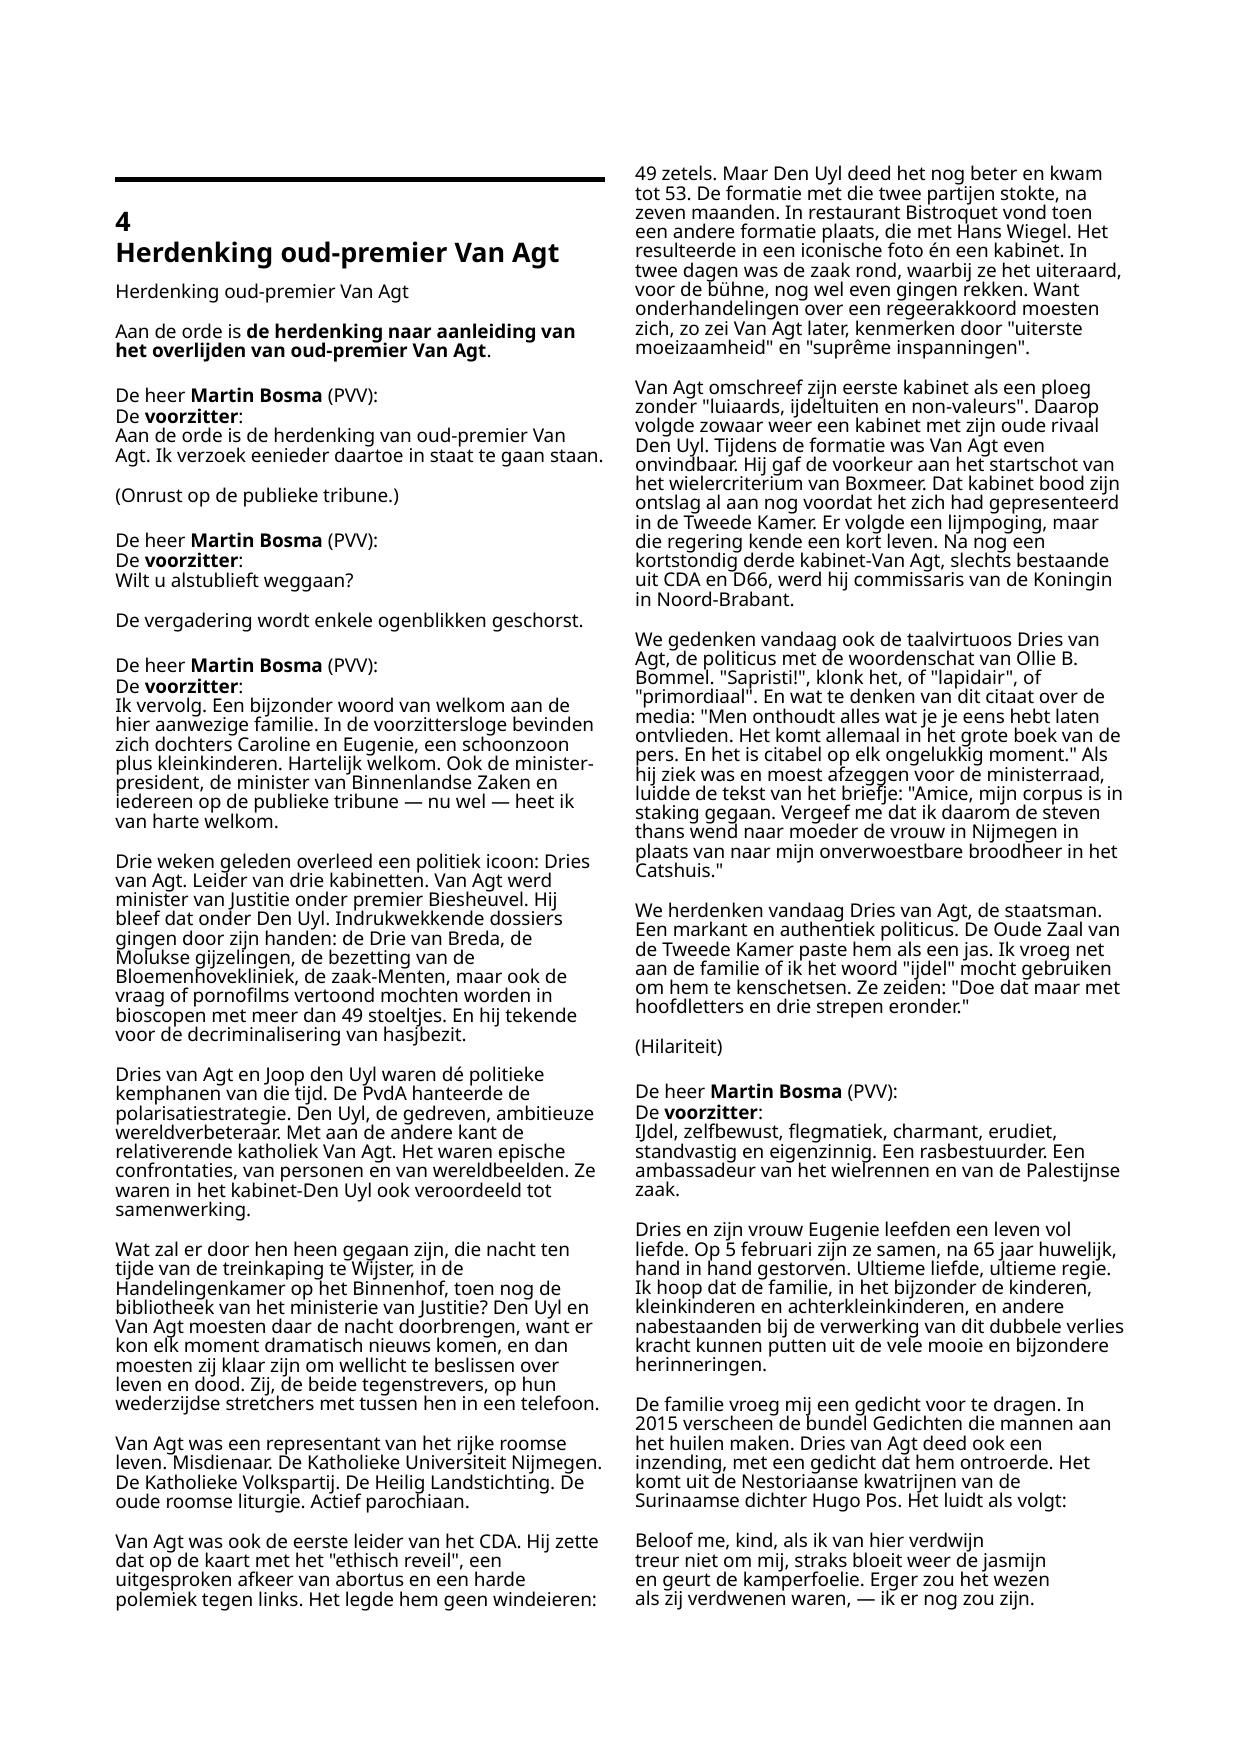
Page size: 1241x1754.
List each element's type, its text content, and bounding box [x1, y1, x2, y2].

text 4 [115, 203, 605, 239]
text De voorzitter: [635, 1104, 1125, 1123]
text De heer Martin Bosma (PVV): [115, 527, 605, 552]
text Aan de orde is de herdenking van oud-premier Van Agt. Ik verzoek eenieder daartoe in staat te gaan staan. [115, 427, 605, 466]
text Wilt u alstublieft weggaan? [115, 572, 605, 591]
text De heer Martin Bosma (PVV): [635, 1078, 1125, 1104]
text (Hilariteit) [635, 1038, 1125, 1058]
text De voorzitter: [115, 408, 605, 427]
text De familie vroeg mij een gedicht voor te dragen. In 2015 verscheen de bundel Gedichten die mannen aan het huilen maken. Dries van Agt deed ook een inzending, met een gedicht dat hem ontroerde. Het komt uit de Nestoriaanse kwatrijnen van de Surinaamse dichter Hugo Pos. Het luidt als volgt: [635, 1396, 1125, 1512]
text De vergadering wordt enkele ogenblikken geschorst. [115, 612, 605, 631]
text We herdenken vandaag Dries van Agt, de staatsman. Een markant en authentiek politicus. De Oude Zaal van de Tweede Kamer paste hem als een jas. Ik vroeg net aan de familie of ik het woord "ijdel" mocht gebruiken om hem te kenschetsen. Ze zeiden: "Doe dat maar met hoofdletters en drie strepen eronder." [635, 902, 1125, 1018]
text Van Agt was een representant van het rijke roomse leven. Misdienaar. De Katholieke Universiteit Nijmegen. De Katholieke Volkspartij. De Heilig Landstichting. De oude roomse liturgie. Actief parochiaan. [115, 1435, 605, 1512]
text treur niet om mij, straks bloeit weer de jasmijn [635, 1552, 1125, 1571]
text Van Agt was ook de eerste leider van het CDA. Hij zette dat op de kaart met het "ethisch reveil", een uitgesproken afkeer van abortus en een harde polemiek tegen links. Het legde hem geen windeieren: [115, 1533, 605, 1610]
text IJdel, zelfbewust, flegmatiek, charmant, erudiet, standvastig en eigenzinnig. Een rasbestuurder. Een ambassadeur van het wielrennen en van de Palestijnse zaak. [635, 1123, 1125, 1201]
text en geurt de kamperfoelie. Erger zou het wezen [635, 1571, 1125, 1590]
text Herdenking oud-premier Van Agt [115, 239, 605, 283]
text De heer Martin Bosma (PVV): [115, 652, 605, 678]
text De heer Martin Bosma (PVV): [115, 382, 605, 408]
text Wat zal er door hen heen gegaan zijn, die nacht ten tijde van de treinkaping te Wijster, in de Handelingenkamer op het Binnenhof, toen nog de bibliotheek van het ministerie van Justitie? Den Uyl en Van Agt moesten daar de nacht doorbrengen, want er kon elk moment dramatisch nieuws komen, en dan moesten zij klaar zijn om wellicht te beslissen over leven en dood. Zij, de beide tegenstrevers, op hun wederzijdse stretchers met tussen hen in een telefoon. [115, 1241, 605, 1414]
text Beloof me, kind, als ik van hier verdwijn [635, 1532, 1125, 1552]
text Dries van Agt en Joop den Uyl waren dé politieke kemphanen van die tijd. De PvdA hanteerde de polarisatiestrategie. Den Uyl, de gedreven, ambitieuze wereldverbeteraar. Met aan de andere kant de relativerende katholiek Van Agt. Het waren epische confrontaties, van personen en van wereldbeelden. Ze waren in het kabinet-Den Uyl ook veroordeeld tot samenwerking. [115, 1066, 605, 1220]
text De voorzitter: [115, 678, 605, 697]
text De voorzitter: [115, 552, 605, 572]
text We gedenken vandaag ook de taalvirtuoos Dries van Agt, de politicus met de woordenschat van Ollie B. Bommel. "Sapristi!", klonk het, of "lapidair", of "primordiaal". En wat te denken van dit citaat over de media: "Men onthoudt alles wat je je eens hebt laten ontvlieden. Het komt allemaal in het grote boek van de pers. En het is citabel op elk ongelukkig moment." Als hij ziek was en moest afzeggen voor de ministerraad, luidde de tekst van het briefje: "Amice, mijn corpus is in staking gegaan. Vergeef me dat ik daarom de steven thans wend naar moeder de vrouw in Nijmegen in plaats van naar mijn onverwoestbare broodheer in het Catshuis." [635, 631, 1125, 881]
text 49 zetels. Maar Den Uyl deed het nog beter en kwam tot 53. De formatie met die twee partijen stokte, na zeven maanden. In restaurant Bistroquet vond toen een andere formatie plaats, die met Hans Wiegel. Het resulteerde in een iconische foto én een kabinet. In twee dagen was de zaak rond, waarbij ze het uiteraard, voor de bühne, nog wel even gingen rekken. Want onderhandelingen over een regeerakkoord moesten zich, zo zei Van Agt later, kenmerken door "uiterste moeizaamheid" en "suprême inspanningen". [635, 165, 1125, 358]
text (Onrust op de publieke tribune.) [115, 487, 605, 506]
text Ik vervolg. Een bijzonder woord van welkom aan de hier aanwezige familie. In de voorzittersloge bevinden zich dochters Caroline en Eugenie, een schoonzoon plus kleinkinderen. Hartelijk welkom. Ook de minister-president, de minister van Binnenlandse Zaken en iedereen op de publieke tribune — nu wel — heet ik van harte welkom. [115, 697, 605, 832]
text Herdenking oud-premier Van Agt [115, 283, 605, 302]
text als zij verdwenen waren, — ik er nog zou zijn. [635, 1590, 1125, 1609]
text Aan de orde is de herdenking naar aanleiding van het overlijden van oud-premier Van Agt. [115, 323, 605, 362]
text Dries en zijn vrouw Eugenie leefden een leven vol liefde. Op 5 februari zijn ze samen, na 65 jaar huwelijk, hand in hand gestorven. Ultieme liefde, ultieme regie. Ik hoop dat de familie, in het bijzonder de kinderen, kleinkinderen en achterkleinkinderen, en andere nabestaanden bij de verwerking van dit dubbele verlies kracht kunnen putten uit de vele mooie en bijzondere herinneringen. [635, 1221, 1125, 1375]
text Drie weken geleden overleed een politiek icoon: Dries van Agt. Leider van drie kabinetten. Van Agt werd minister van Justitie onder premier Biesheuvel. Hij bleef dat onder Den Uyl. Indrukwekkende dossiers gingen door zijn handen: de Drie van Breda, de Molukse gijzelingen, de bezetting van de Bloemenhovekliniek, de zaak-Menten, maar ook de vraag of pornofilms vertoond mochten worden in bioscopen met meer dan 49 stoeltjes. En hij tekende voor de decriminalisering van hasjbezit. [115, 853, 605, 1045]
text Van Agt omschreef zijn eerste kabinet als een ploeg zonder "luiaards, ijdeltuiten en non-valeurs". Daarop volgde zowaar weer een kabinet met zijn oude rivaal Den Uyl. Tijdens de formatie was Van Agt even onvindbaar. Hij gaf de voorkeur aan het startschot van het wielercriterium van Boxmeer. Dat kabinet bood zijn ontslag al aan nog voordat het zich had gepresenteerd in de Tweede Kamer. Er volgde een lijmpoging, maar die regering kende een kort leven. Na nog een kortstondig derde kabinet-Van Agt, slechts bestaande uit CDA en D66, werd hij commissaris van de Koningin in Noord-Brabant. [635, 379, 1125, 610]
